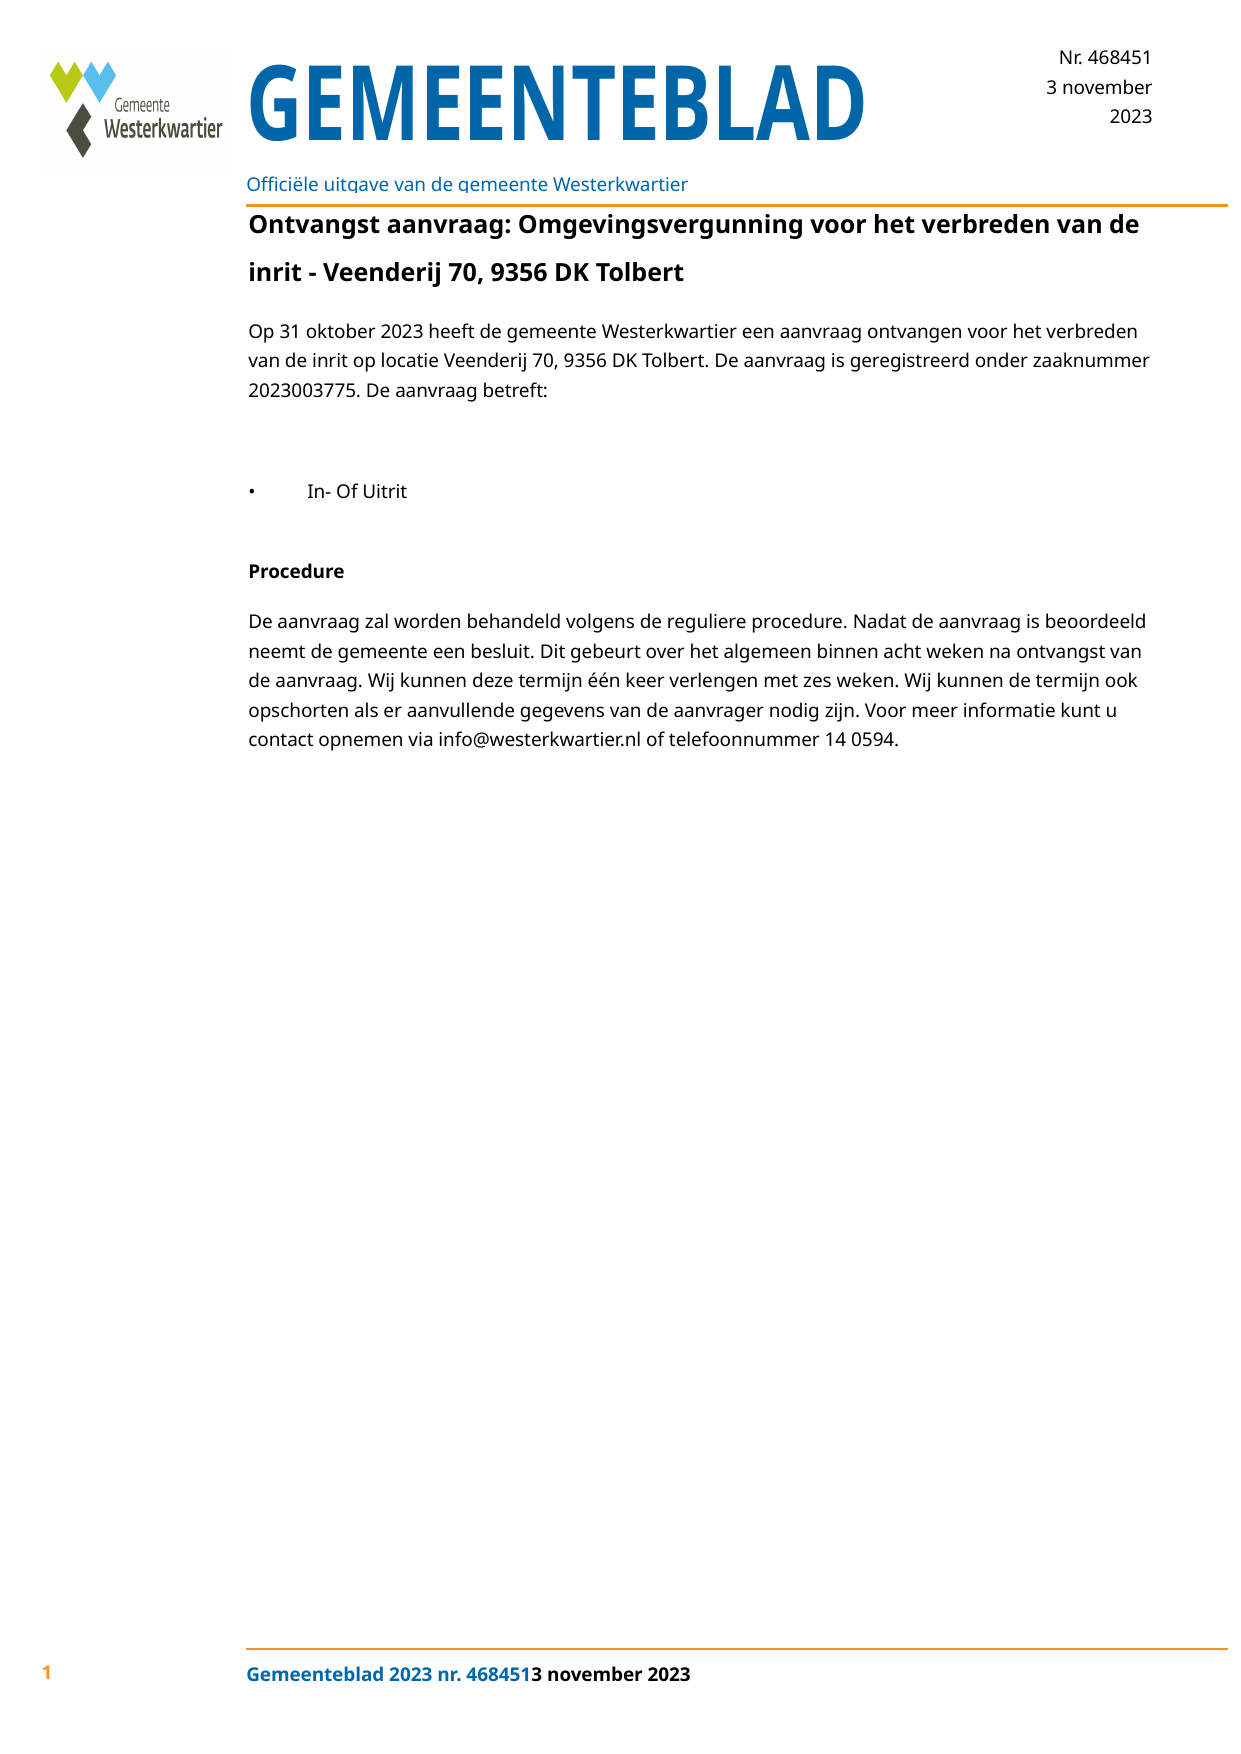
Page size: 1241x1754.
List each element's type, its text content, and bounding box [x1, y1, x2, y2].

picture [41, 47, 231, 172]
text Ontvangst aanvraag: Omgevingsvergunning voor het verbreden van de inrit - Veenderij 70, 9356 DK Tolbert [248, 207, 1152, 288]
text Op 31 oktober 2023 heeft de gemeente Westerkwartier een aanvraag ontvangen voor het verbreden van de inrit op locatie Veenderij 70, 9356 DK Tolbert. De aanvraag is geregistreerd onder zaaknummer 2023003775. De aanvraag betreft: [248, 318, 1152, 403]
list In- Of Uitrit [248, 478, 1152, 504]
text De aanvraag zal worden behandeld volgens de reguliere procedure. Nadat de aanvraag is beoordeeld neemt de gemeente een besluit. Dit gebeurt over het algemeen binnen acht weken na ontvangst van de aanvraag. Wij kunnen deze termijn één keer verlengen met zes weken. Wij kunnen de termijn ook opschorten als er aanvullende gegevens van de aanvrager nodig zijn. Voor meer informatie kunt u contact opnemen via info@westerkwartier.nl of telefoonnummer 14 0594. [248, 608, 1152, 752]
text Procedure [248, 558, 1152, 584]
